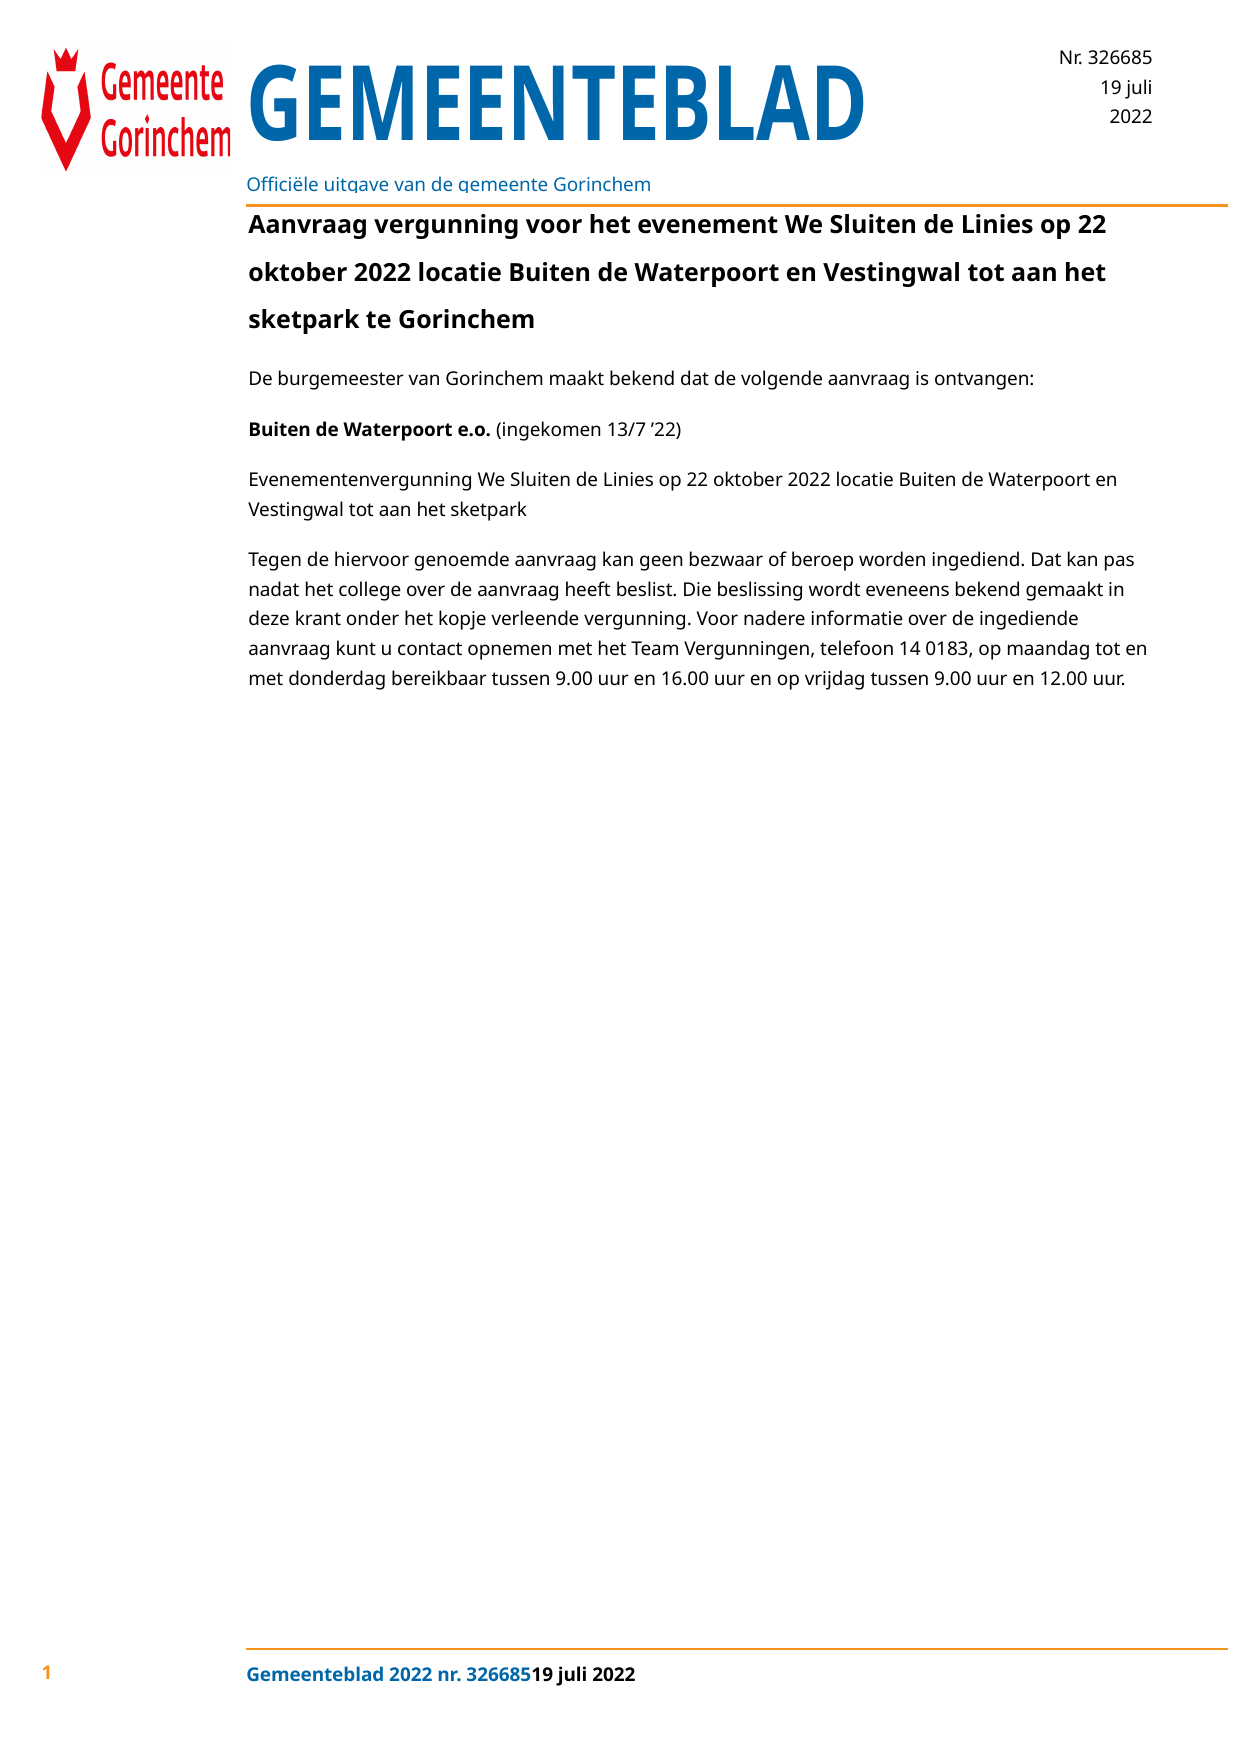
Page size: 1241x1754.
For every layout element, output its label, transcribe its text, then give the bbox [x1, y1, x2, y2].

text Buiten de Waterpoort e.o. (ingekomen 13/7 ’22) [248, 416, 1152, 442]
text Tegen de hiervoor genoemde aanvraag kan geen bezwaar of beroep worden ingediend. Dat kan pas nadat het college over de aanvraag heeft beslist. Die beslissing wordt eveneens bekend gemaakt in deze krant onder het kopje verleende vergunning. Voor nadere informatie over de ingediende aanvraag kunt u contact opnemen met het Team Vergunningen, telefoon 14 0183, op maandag tot en met donderdag bereikbaar tussen 9.00 uur en 16.00 uur en op vrijdag tussen 9.00 uur en 12.00 uur. [248, 546, 1152, 690]
text Evenementenvergunning We Sluiten de Linies op 22 oktober 2022 locatie Buiten de Waterpoort en Vestingwal tot aan het sketpark [248, 466, 1152, 522]
picture [41, 47, 231, 172]
text De burgemeester van Gorinchem maakt bekend dat de volgende aanvraag is ontvangen: [248, 366, 1152, 391]
text Aanvraag vergunning voor het evenement We Sluiten de Linies op 22 oktober 2022 locatie Buiten de Waterpoort en Vestingwal tot aan het sketpark te Gorinchem [248, 207, 1152, 336]
